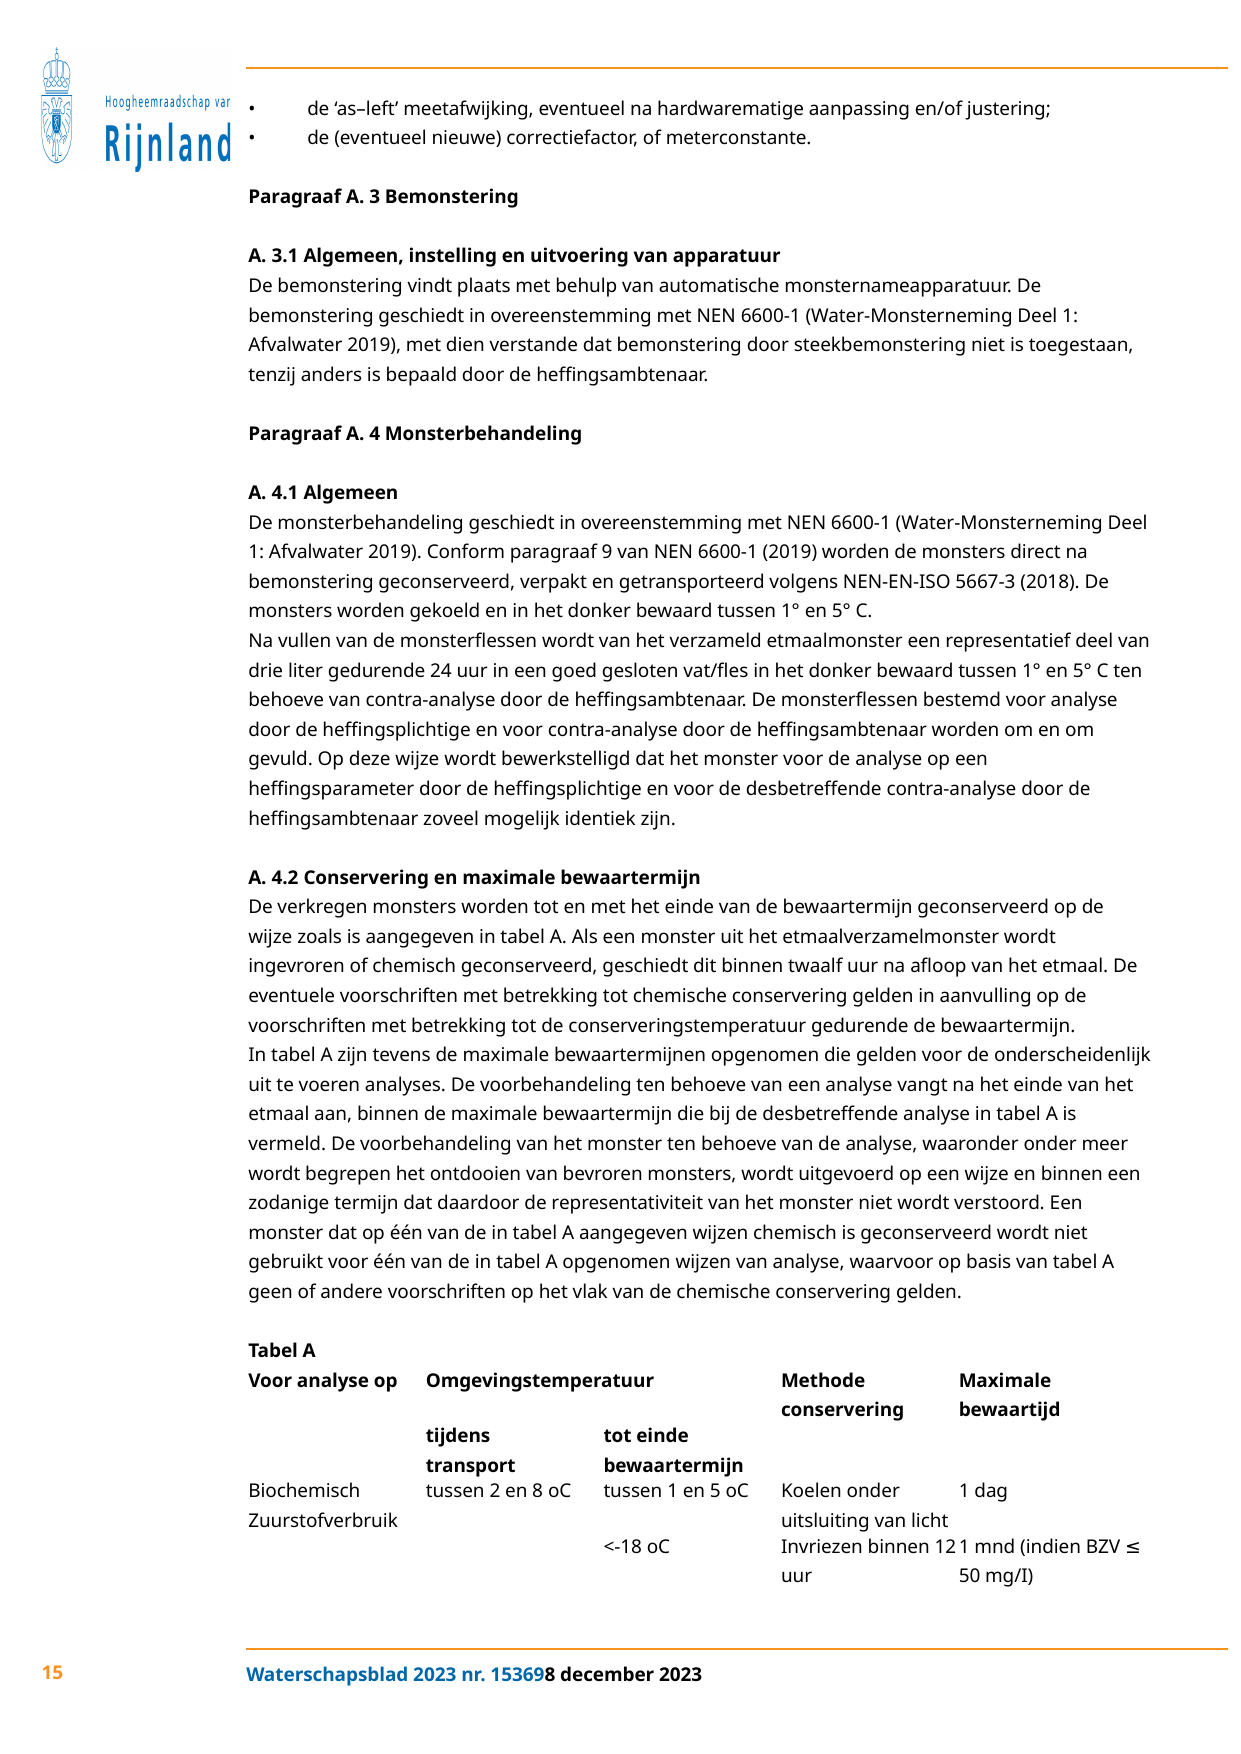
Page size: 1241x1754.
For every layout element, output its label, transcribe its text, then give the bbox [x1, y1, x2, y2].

table_cell [959, 1422, 1152, 1478]
table_cell Biochemisch Zuurstofverbruik [248, 1478, 426, 1533]
text A. 4.2 Conservering en maximale bewaartermijn [248, 864, 1152, 890]
table_cell 1 dag [959, 1478, 1152, 1533]
text A. 4.1 Algemeen [248, 479, 1152, 505]
table_cell [248, 1533, 426, 1588]
table_cell <-18 oC [603, 1533, 781, 1588]
text De verkregen monsters worden tot en met het einde van de bewaartermijn geconserveerd op de wijze zoals is aangegeven in tabel A. Als een monster uit het etmaalverzamelmonster wordt ingevroren of chemisch geconserveerd, geschiedt dit binnen twaalf uur na afloop van het etmaal. De eventuele voorschriften met betrekking tot chemische conservering gelden in aanvulling op de voorschriften met betrekking tot de conserveringstemperatuur gedurende de bewaartermijn. [248, 893, 1152, 1038]
table_cell [248, 1422, 426, 1478]
text De bemonstering vindt plaats met behulp van automatische monsternameapparatuur. De bemonstering geschiedt in overeenstemming met NEN 6600-1 (Water-Monsterneming Deel 1: Afvalwater 2019), met dien verstande dat bemonstering door steekbemonstering niet is toegestaan, tenzij anders is bepaald door de heffingsambtenaar. [248, 272, 1152, 387]
table_cell tussen 1 en 5 oC [603, 1478, 781, 1533]
table_header Methode conservering [781, 1367, 958, 1422]
list de ‘as–left’ meetafwijking, eventueel na hardwarematige aanpassing en/of justering; [248, 95, 1152, 121]
table_cell Koelen onder uitsluiting van licht [781, 1478, 958, 1533]
table_cell 1 mnd (indien BZV ≤ 50 mg/I) [959, 1533, 1152, 1588]
text Paragraaf A. 3 Bemonstering [248, 183, 1152, 209]
list de (eventueel nieuwe) correctiefactor, of meterconstante. [248, 124, 1152, 150]
text Na vullen van de monsterflessen wordt van het verzameld etmaalmonster een representatief deel van drie liter gedurende 24 uur in een goed gesloten vat/fles in het donker bewaard tussen 1° en 5° C ten behoeve van contra-analyse door de heffingsambtenaar. De monsterflessen bestemd voor analyse door de heffingsplichtige en voor contra-analyse door de heffingsambtenaar worden om en om gevuld. Op deze wijze wordt bewerkstelligd dat het monster voor de analyse op een heffingsparameter door de heffingsplichtige en voor de desbetreffende contra-analyse door de heffingsambtenaar zoveel mogelijk identiek zijn. [248, 627, 1152, 831]
table_cell tussen 2 en 8 oC [426, 1478, 603, 1533]
text In tabel A zijn tevens de maximale bewaartermijnen opgenomen die gelden voor de onderscheidenlijk uit te voeren analyses. De voorbehandeling ten behoeve van een analyse vangt na het einde van het etmaal aan, binnen de maximale bewaartermijn die bij de desbetreffende analyse in tabel A is vermeld. De voorbehandeling van het monster ten behoeve van de analyse, waaronder onder meer wordt begrepen het ontdooien van bevroren monsters, wordt uitgevoerd op een wijze en binnen een zodanige termijn dat daardoor de representativiteit van het monster niet wordt verstoord. Een monster dat op één van de in tabel A aangegeven wijzen chemisch is geconserveerd wordt niet gebruikt voor één van de in tabel A opgenomen wijzen van analyse, waarvoor op basis van tabel A geen of andere voorschriften op het vlak van de chemische conservering gelden. [248, 1041, 1152, 1304]
text Paragraaf A. 4 Monsterbehandeling [248, 420, 1152, 446]
text Tabel A [248, 1337, 1152, 1363]
table_header Omgevingstemperatuur [426, 1367, 781, 1422]
text A. 3.1 Algemeen, instelling en uitvoering van apparatuur [248, 243, 1152, 268]
picture [41, 47, 231, 172]
table_header Voor analyse op [248, 1367, 426, 1422]
table_cell tijdens transport [426, 1422, 603, 1478]
text De monsterbehandeling geschiedt in overeenstemming met NEN 6600-1 (Water-Monsterneming Deel 1: Afvalwater 2019). Conform paragraaf 9 van NEN 6600-1 (2019) worden de monsters direct na bemonstering geconserveerd, verpakt en getransporteerd volgens NEN-EN-ISO 5667-3 (2018). De monsters worden gekoeld en in het donker bewaard tussen 1° en 5° C. [248, 509, 1152, 623]
table_cell [426, 1533, 603, 1588]
table_cell Invriezen binnen 12 uur [781, 1533, 958, 1588]
table_cell [781, 1422, 958, 1478]
table_header Maximale bewaartijd [959, 1367, 1152, 1422]
table_cell tot einde bewaartermijn [603, 1422, 781, 1478]
